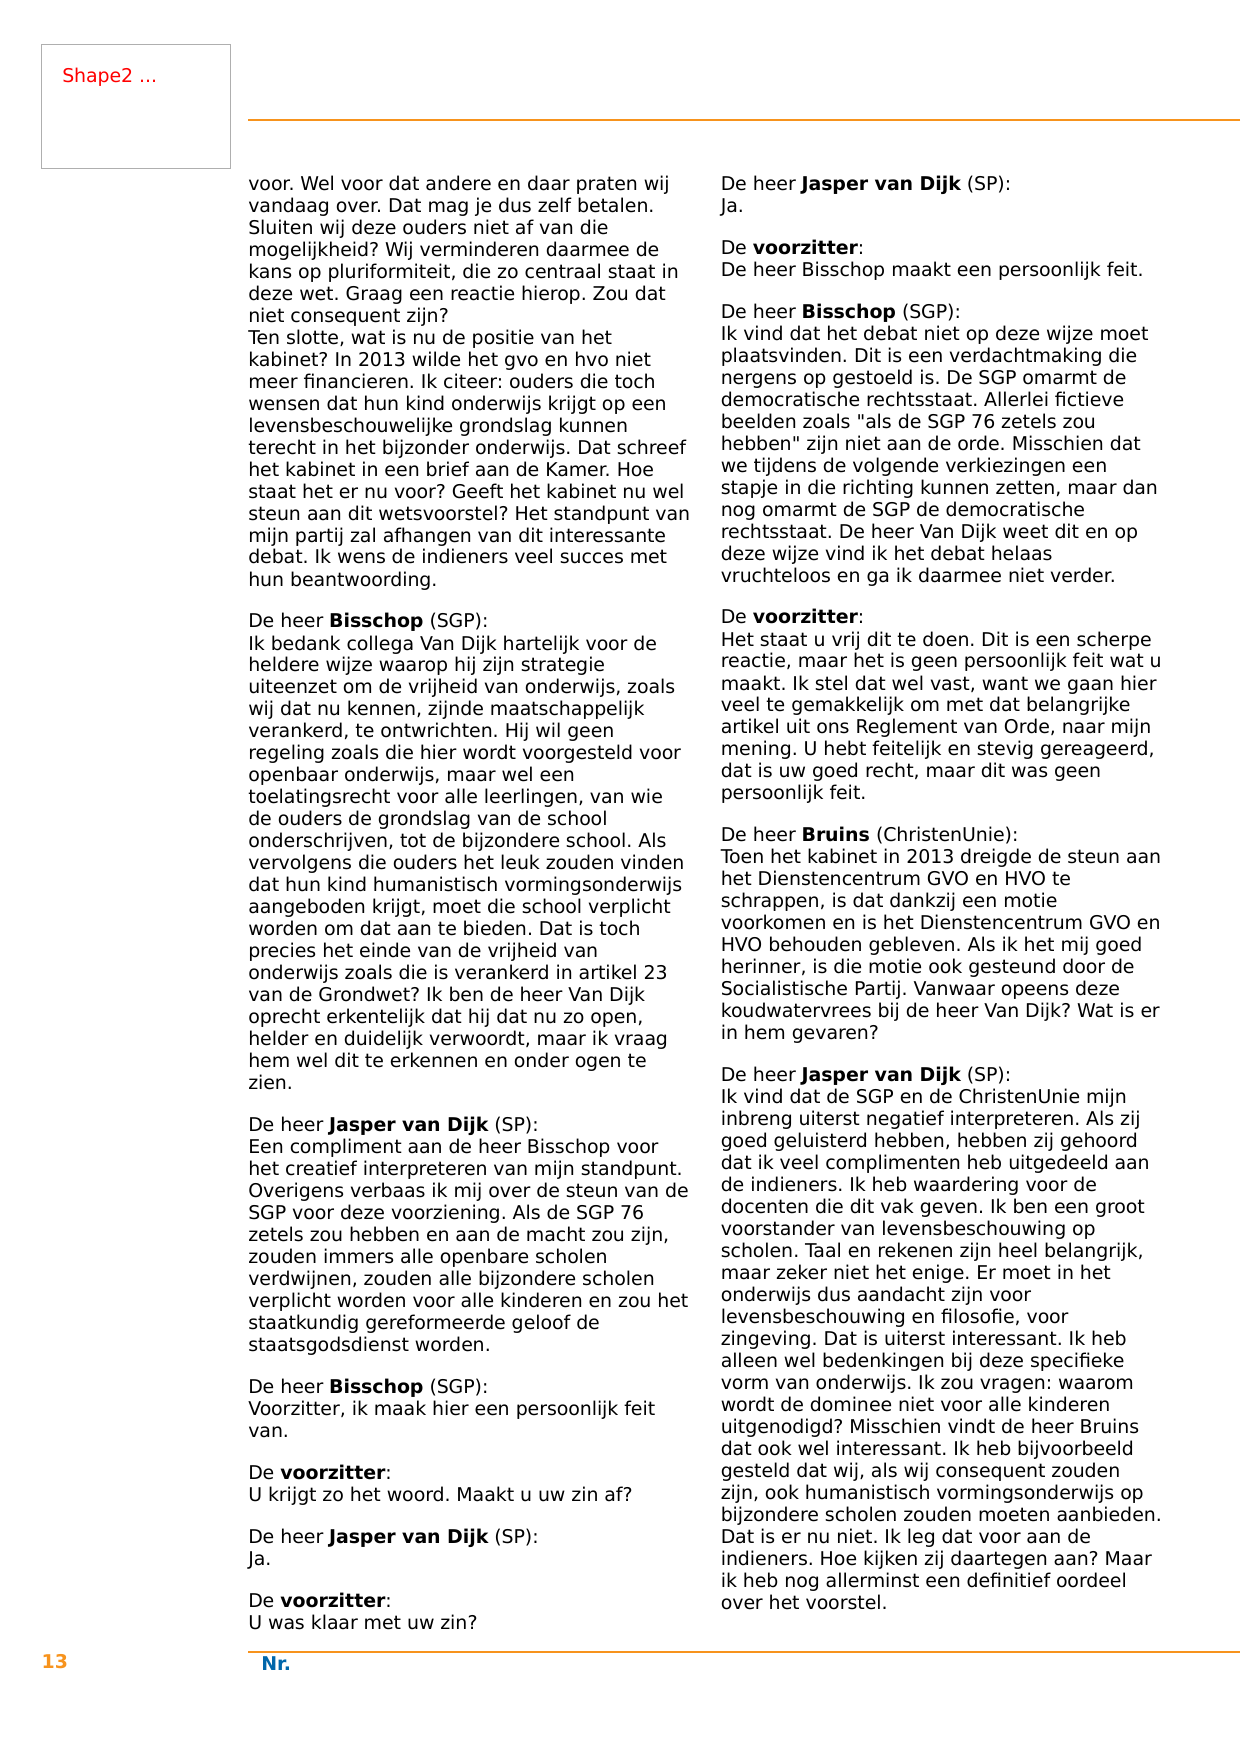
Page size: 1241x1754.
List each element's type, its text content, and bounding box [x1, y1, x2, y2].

text De heer Bisschop (SGP): [248, 1376, 691, 1398]
text Ik bedank collega Van Dijk hartelijk voor de heldere wijze waarop hij zijn strategie uiteenzet om de vrijheid van onderwijs, zoals wij dat nu kennen, zijnde maatschappelijk verankerd, te ontwrichten. Hij wil geen regeling zoals die hier wordt voorgesteld voor openbaar onderwijs, maar wel een toelatingsrecht voor alle leerlingen, van wie de ouders de grondslag van de school onderschrijven, tot de bijzondere school. Als vervolgens die ouders het leuk zouden vinden dat hun kind humanistisch vormingsonderwijs aangeboden krijgt, moet die school verplicht worden om dat aan te bieden. Dat is toch precies het einde van de vrijheid van onderwijs zoals die is verankerd in artikel 23 van de Grondwet? Ik ben de heer Van Dijk oprecht erkentelijk dat hij dat nu zo open, helder en duidelijk verwoordt, maar ik vraag hem wel dit te erkennen en onder ogen te zien. [248, 632, 691, 1094]
text Voorzitter, ik maak hier een persoonlijk feit van. [248, 1398, 691, 1442]
text Ik vind dat de SGP en de ChristenUnie mijn inbreng uiterst negatief interpreteren. Als zij goed geluisterd hebben, hebben zij gehoord dat ik veel complimenten heb uitgedeeld aan de indieners. Ik heb waardering voor de docenten die dit vak geven. Ik ben een groot voorstander van levensbeschouwing op scholen. Taal en rekenen zijn heel belangrijk, maar zeker niet het enige. Er moet in het onderwijs dus aandacht zijn voor levensbeschouwing en filosofie, voor zingeving. Dat is uiterst interessant. Ik heb alleen wel bedenkingen bij deze specifieke vorm van onderwijs. Ik zou vragen: waarom wordt de dominee niet voor alle kinderen uitgenodigd? Misschien vindt de heer Bruins dat ook wel interessant. Ik heb bijvoorbeeld gesteld dat wij, als wij consequent zouden zijn, ook humanistisch vormingsonderwijs op bijzondere scholen zouden moeten aanbieden. Dat is er nu niet. Ik leg dat voor aan de indieners. Hoe kijken zij daartegen aan? Maar ik heb nog allerminst een definitief oordeel over het voorstel. [721, 1086, 1163, 1613]
text De heer Jasper van Dijk (SP): [248, 1114, 691, 1136]
text Toen het kabinet in 2013 dreigde de steun aan het Dienstencentrum GVO en HVO te schrappen, is dat dankzij een motie voorkomen en is het Dienstencentrum GVO en HVO behouden gebleven. Als ik het mij goed herinner, is die motie ook gesteund door de Socialistische Partij. Vanwaar opeens deze koudwatervrees bij de heer Van Dijk? Wat is er in hem gevaren? [721, 846, 1163, 1044]
text De heer Jasper van Dijk (SP): [721, 173, 1163, 195]
text De heer Bisschop (SGP): [721, 301, 1163, 323]
text De voorzitter: [721, 237, 1163, 259]
text Het staat u vrij dit te doen. Dit is een scherpe reactie, maar het is geen persoonlijk feit wat u maakt. Ik stel dat wel vast, want we gaan hier veel te gemakkelijk om met dat belangrijke artikel uit ons Reglement van Orde, naar mijn mening. U hebt feitelijk en stevig gereageerd, dat is uw goed recht, maar dit was geen persoonlijk feit. [721, 628, 1163, 804]
text Ja. [248, 1548, 691, 1569]
text De heer Jasper van Dijk (SP): [248, 1526, 691, 1548]
text Een compliment aan de heer Bisschop voor het creatief interpreteren van mijn standpunt. Overigens verbaas ik mij over de steun van de SGP voor deze voorziening. Als de SGP 76 zetels zou hebben en aan de macht zou zijn, zouden immers alle openbare scholen verdwijnen, zouden alle bijzondere scholen verplicht worden voor alle kinderen en zou het staatkundig gereformeerde geloof de staatsgodsdienst worden. [248, 1136, 691, 1356]
text De heer Bisschop (SGP): [248, 610, 691, 632]
text Ja. [721, 195, 1163, 217]
text De heer Bisschop maakt een persoonlijk feit. [721, 259, 1163, 281]
text Ik vind dat het debat niet op deze wijze moet plaatsvinden. Dit is een verdachtmaking die nergens op gestoeld is. De SGP omarmt de democratische rechtsstaat. Allerlei fictieve beelden zoals "als de SGP 76 zetels zou hebben" zijn niet aan de orde. Misschien dat we tijdens de volgende verkiezingen een stapje in die richting kunnen zetten, maar dan nog omarmt de SGP de democratische rechtsstaat. De heer Van Dijk weet dit en op deze wijze vind ik het debat helaas vruchteloos en ga ik daarmee niet verder. [721, 323, 1163, 586]
text U was klaar met uw zin? [248, 1612, 691, 1633]
text De heer Jasper van Dijk (SP): [721, 1064, 1163, 1086]
text De voorzitter: [721, 606, 1163, 628]
text U krijgt zo het woord. Maakt u uw zin af? [248, 1484, 691, 1506]
text voor. Wel voor dat andere en daar praten wij vandaag over. Dat mag je dus zelf betalen. Sluiten wij deze ouders niet af van die mogelijkheid? Wij verminderen daarmee de kans op pluriformiteit, die zo centraal staat in deze wet. Graag een reactie hierop. Zou dat niet consequent zijn? [248, 173, 691, 327]
text De voorzitter: [248, 1589, 691, 1612]
text Ten slotte, wat is nu de positie van het kabinet? In 2013 wilde het gvo en hvo niet meer financieren. Ik citeer: ouders die toch wensen dat hun kind onderwijs krijgt op een levensbeschouwelijke grondslag kunnen terecht in het bijzonder onderwijs. Dat schreef het kabinet in een brief aan de Kamer. Hoe staat het er nu voor? Geeft het kabinet nu wel steun aan dit wetsvoorstel? Het standpunt van mijn partij zal afhangen van dit interessante debat. Ik wens de indieners veel succes met hun beantwoording. [248, 327, 691, 590]
text De voorzitter: [248, 1462, 691, 1484]
text De heer Bruins (ChristenUnie): [721, 824, 1163, 846]
